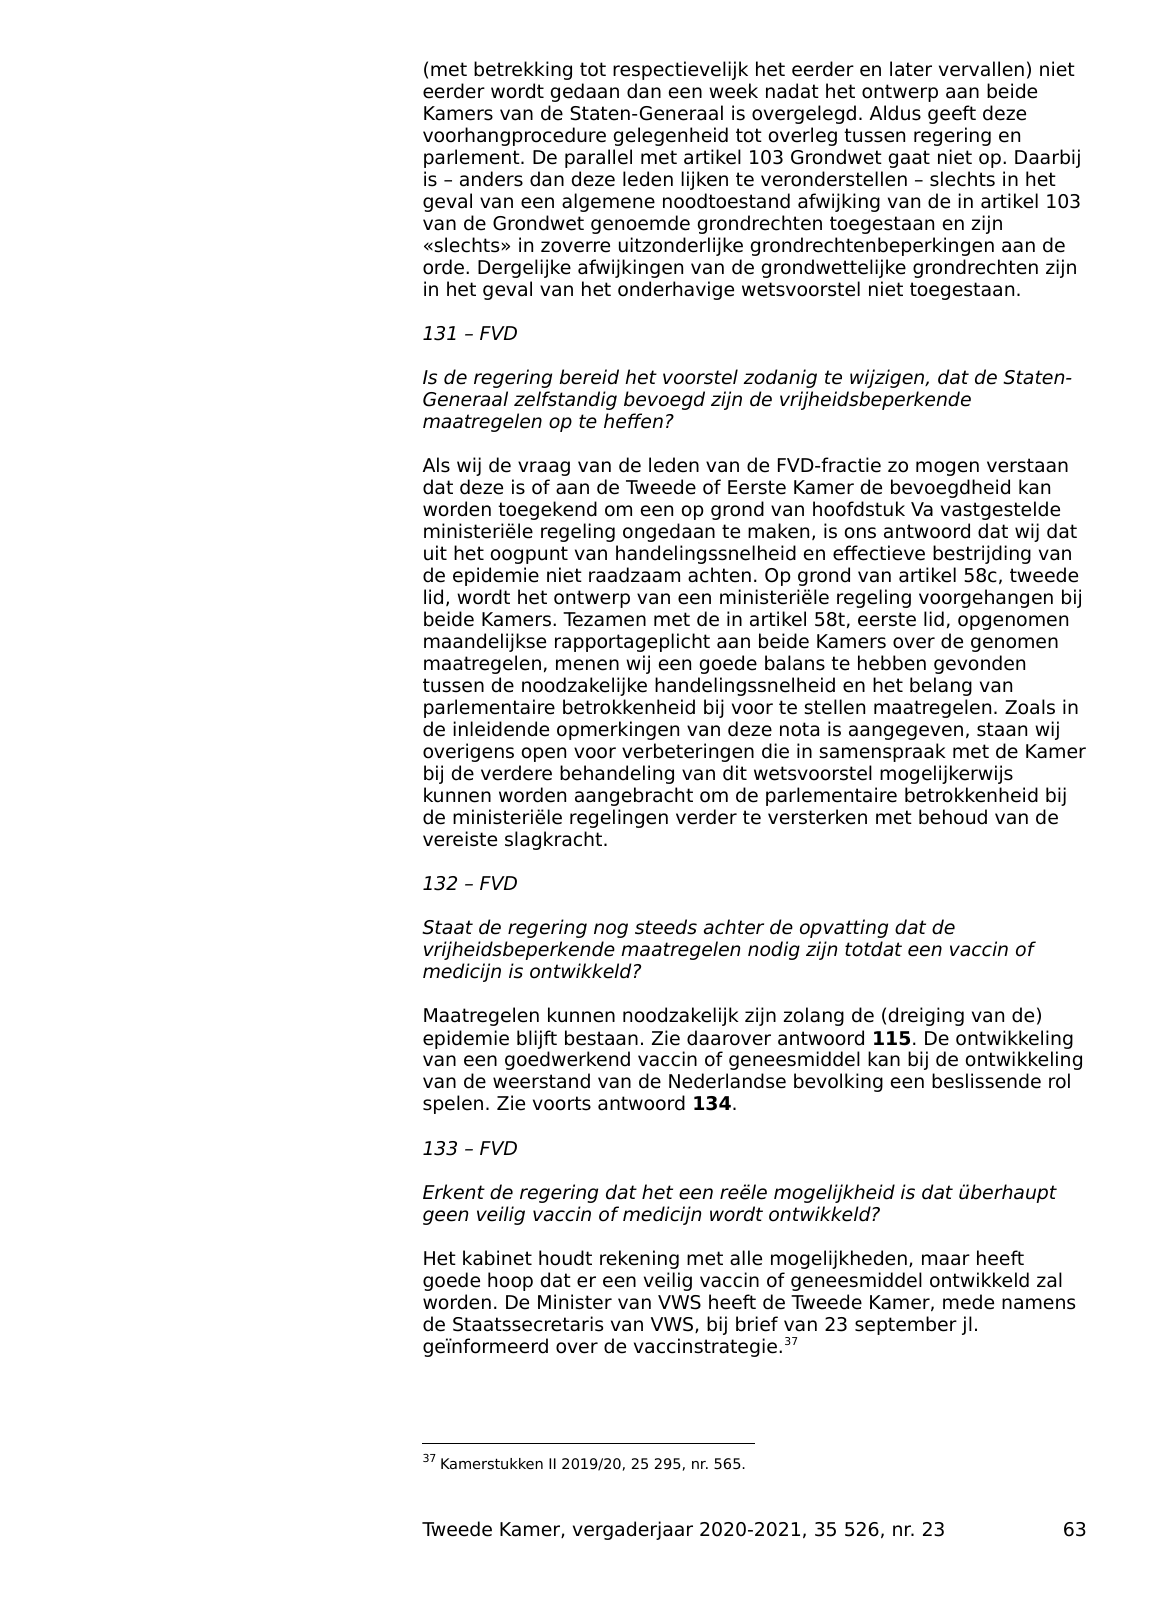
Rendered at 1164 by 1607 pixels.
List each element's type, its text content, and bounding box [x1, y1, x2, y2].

subtitle 133 – FVD [422, 1137, 1087, 1159]
text Het kabinet houdt rekening met alle mogelijkheden, maar heeft goede hoop dat er een veilig vaccin of geneesmiddel ontwikkeld zal worden. De Minister van VWS heeft de Tweede Kamer, mede namens de Staatssecretaris van VWS, bij brief van 23 september jl. geïnformeerd over de vaccinstrategie. [422, 1248, 1087, 1358]
text Erkent de regering dat het een reële mogelijkheid is dat überhaupt geen veilig vaccin of medicijn wordt ontwikkeld? [422, 1182, 1087, 1226]
text (met betrekking tot respectievelijk het eerder en later vervallen) niet eerder wordt gedaan dan een week nadat het ontwerp aan beide Kamers van de Staten-Generaal is overgelegd. Aldus geeft deze voorhangprocedure gelegenheid tot overleg tussen regering en parlement. De parallel met artikel 103 Grondwet gaat niet op. Daarbij is – anders dan deze leden lijken te veronderstellen – slechts in het geval van een algemene noodtoestand afwijking van de in artikel 103 van de Grondwet genoemde grondrechten toegestaan en zijn «slechts» in zoverre uitzonderlijke grondrechtenbeperkingen aan de orde. Dergelijke afwijkingen van de grondwettelijke grondrechten zijn in het geval van het onderhavige wetsvoorstel niet toegestaan. [422, 59, 1087, 301]
text Maatregelen kunnen noodzakelijk zijn zolang de (dreiging van de) epidemie blijft bestaan. Zie daarover antwoord 115. De ontwikkeling van een goedwerkend vaccin of geneesmiddel kan bij de ontwikkeling van de weerstand van de Nederlandse bevolking een beslissende rol spelen. Zie voorts antwoord 134. [422, 1005, 1087, 1115]
text Kamerstukken II 2019/20, 25 295, nr. 565. [422, 1452, 1087, 1474]
text Staat de regering nog steeds achter de opvatting dat de vrijheidsbeperkende maatregelen nodig zijn totdat een vaccin of medicijn is ontwikkeld? [422, 917, 1087, 983]
text Als wij de vraag van de leden van de FVD-fractie zo mogen verstaan dat deze is of aan de Tweede of Eerste Kamer de bevoegdheid kan worden toegekend om een op grond van hoofdstuk Va vastgestelde ministeriële regeling ongedaan te maken, is ons antwoord dat wij dat uit het oogpunt van handelingssnelheid en effectieve bestrijding van de epidemie niet raadzaam achten. Op grond van artikel 58c, tweede lid, wordt het ontwerp van een ministeriële regeling voorgehangen bij beide Kamers. Tezamen met de in artikel 58t, eerste lid, opgenomen maandelijkse rapportageplicht aan beide Kamers over de genomen maatregelen, menen wij een goede balans te hebben gevonden tussen de noodzakelijke handelingssnelheid en het belang van parlementaire betrokkenheid bij voor te stellen maatregelen. Zoals in de inleidende opmerkingen van deze nota is aangegeven, staan wij overigens open voor verbeteringen die in samenspraak met de Kamer bij de verdere behandeling van dit wetsvoorstel mogelijkerwijs kunnen worden aangebracht om de parlementaire betrokkenheid bij de ministeriële regelingen verder te versterken met behoud van de vereiste slagkracht. [422, 455, 1087, 851]
subtitle 132 – FVD [422, 873, 1087, 895]
subtitle 131 – FVD [422, 323, 1087, 345]
text Is de regering bereid het voorstel zodanig te wijzigen, dat de Staten-Generaal zelfstandig bevoegd zijn de vrijheidsbeperkende maatregelen op te heffen? [422, 367, 1087, 433]
